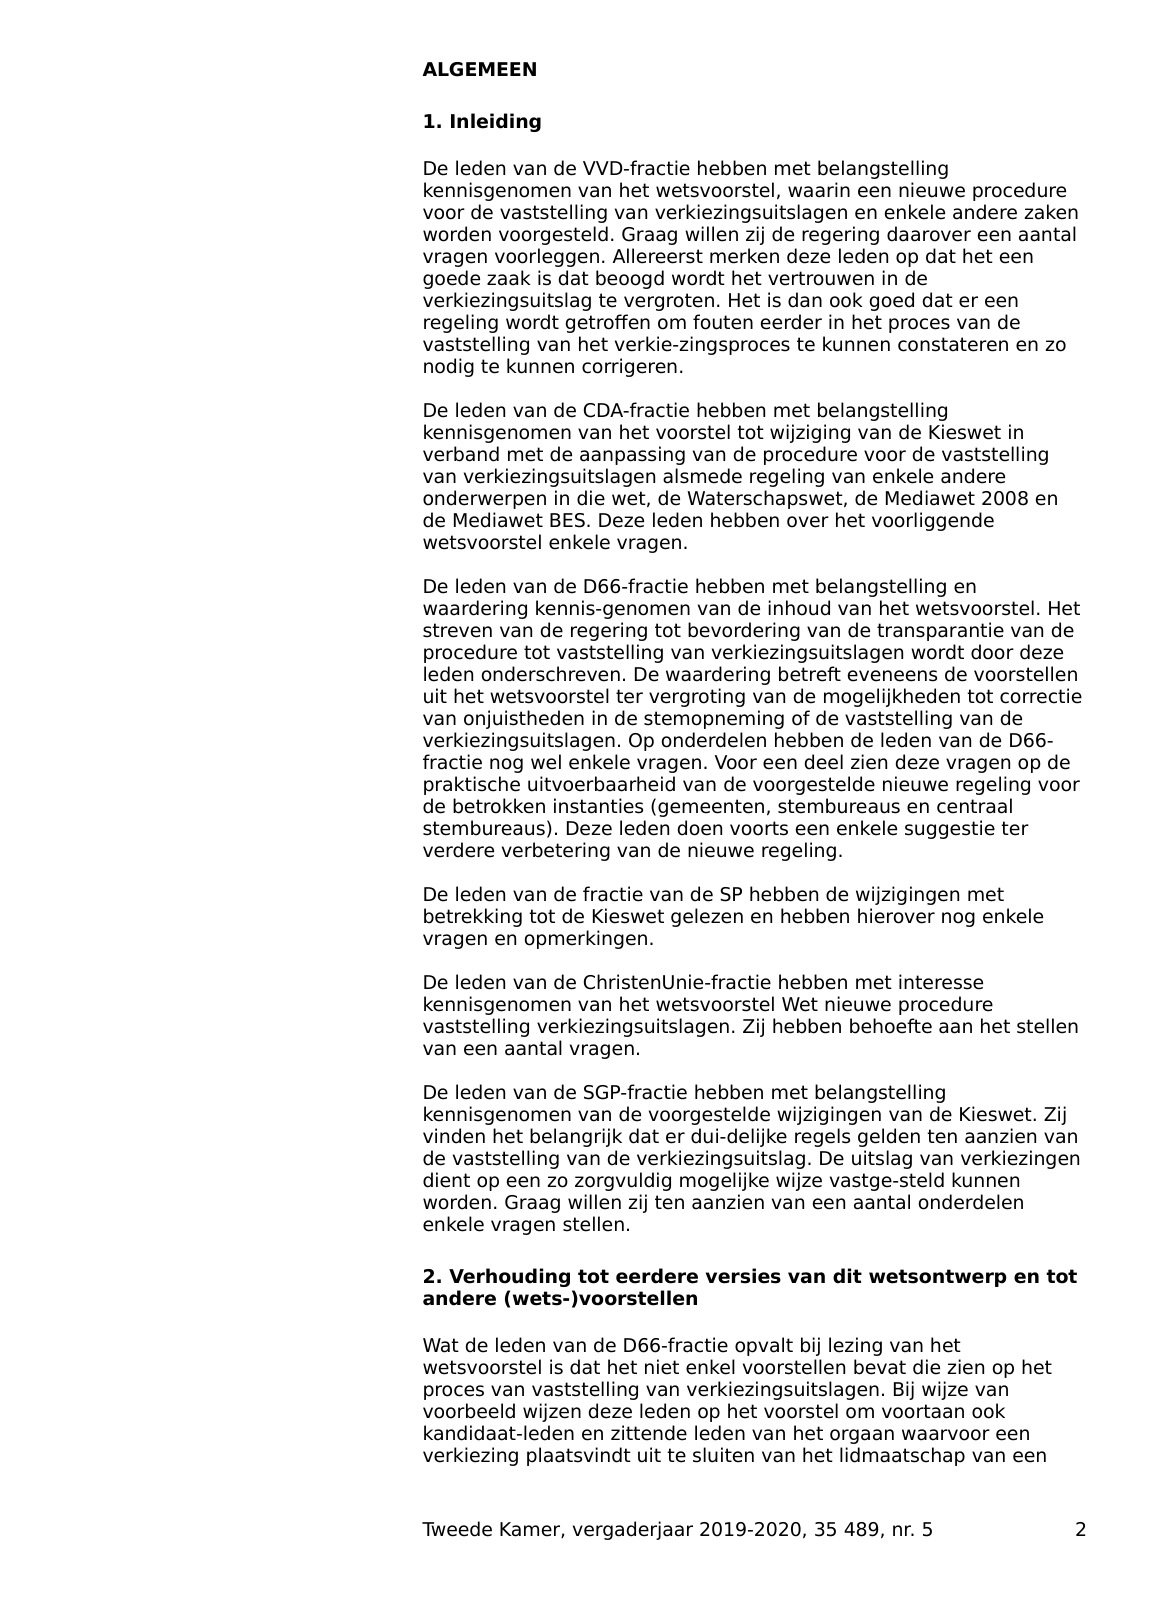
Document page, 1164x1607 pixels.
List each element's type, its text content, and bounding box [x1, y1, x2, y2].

subtitle ALGEMEEN [422, 59, 1087, 81]
subtitle 2. Verhouding tot eerdere versies van dit wetsontwerp en tot andere (wets-)voorstellen [422, 1266, 1087, 1310]
text Wat de leden van de D66-fractie opvalt bij lezing van het wetsvoorstel is dat het niet enkel voorstellen bevat die zien op het proces van vaststelling van verkiezingsuitslagen. Bij wijze van voorbeeld wijzen deze leden op het voorstel om voortaan ook kandidaat-leden en zittende leden van het orgaan waarvoor een verkiezing plaatsvindt uit te sluiten van het lidmaatschap van een [422, 1335, 1087, 1467]
text De leden van de fractie van de SP hebben de wijzigingen met betrekking tot de Kieswet gelezen en hebben hierover nog enkele vragen en opmerkingen. [422, 884, 1087, 950]
text De leden van de D66-fractie hebben met belangstelling en waardering kennis-genomen van de inhoud van het wetsvoorstel. Het streven van de regering tot bevordering van de transparantie van de procedure tot vaststelling van verkiezingsuitslagen wordt door deze leden onderschreven. De waardering betreft eveneens de voorstellen uit het wetsvoorstel ter vergroting van de mogelijkheden tot correctie van onjuistheden in de stemopneming of de vaststelling van de verkiezingsuitslagen. Op onderdelen hebben de leden van de D66-fractie nog wel enkele vragen. Voor een deel zien deze vragen op de praktische uitvoerbaarheid van de voorgestelde nieuwe regeling voor de betrokken instanties (gemeenten, stembureaus en centraal stembureaus). Deze leden doen voorts een enkele suggestie ter verdere verbetering van de nieuwe regeling. [422, 576, 1087, 862]
text De leden van de CDA-fractie hebben met belangstelling kennisgenomen van het voorstel tot wijziging van de Kieswet in verband met de aanpassing van de procedure voor de vaststelling van verkiezingsuitslagen alsmede regeling van enkele andere onderwerpen in die wet, de Waterschapswet, de Mediawet 2008 en de Mediawet BES. Deze leden hebben over het voorliggende wetsvoorstel enkele vragen. [422, 400, 1087, 554]
text De leden van de ChristenUnie-fractie hebben met interesse kennisgenomen van het wetsvoorstel Wet nieuwe procedure vaststelling verkiezingsuitslagen. Zij hebben behoefte aan het stellen van een aantal vragen. [422, 972, 1087, 1060]
subtitle 1. Inleiding [422, 111, 1087, 133]
text De leden van de VVD-fractie hebben met belangstelling kennisgenomen van het wetsvoorstel, waarin een nieuwe procedure voor de vaststelling van verkiezingsuitslagen en enkele andere zaken worden voorgesteld. Graag willen zij de regering daarover een aantal vragen voorleggen. Allereerst merken deze leden op dat het een goede zaak is dat beoogd wordt het vertrouwen in de verkiezingsuitslag te vergroten. Het is dan ook goed dat er een regeling wordt getroffen om fouten eerder in het proces van de vaststelling van het verkie-zingsproces te kunnen constateren en zo nodig te kunnen corrigeren. [422, 158, 1087, 378]
text De leden van de SGP-fractie hebben met belangstelling kennisgenomen van de voorgestelde wijzigingen van de Kieswet. Zij vinden het belangrijk dat er dui-delijke regels gelden ten aanzien van de vaststelling van de verkiezingsuitslag. De uitslag van verkiezingen dient op een zo zorgvuldig mogelijke wijze vastge-steld kunnen worden. Graag willen zij ten aanzien van een aantal onderdelen enkele vragen stellen. [422, 1082, 1087, 1236]
